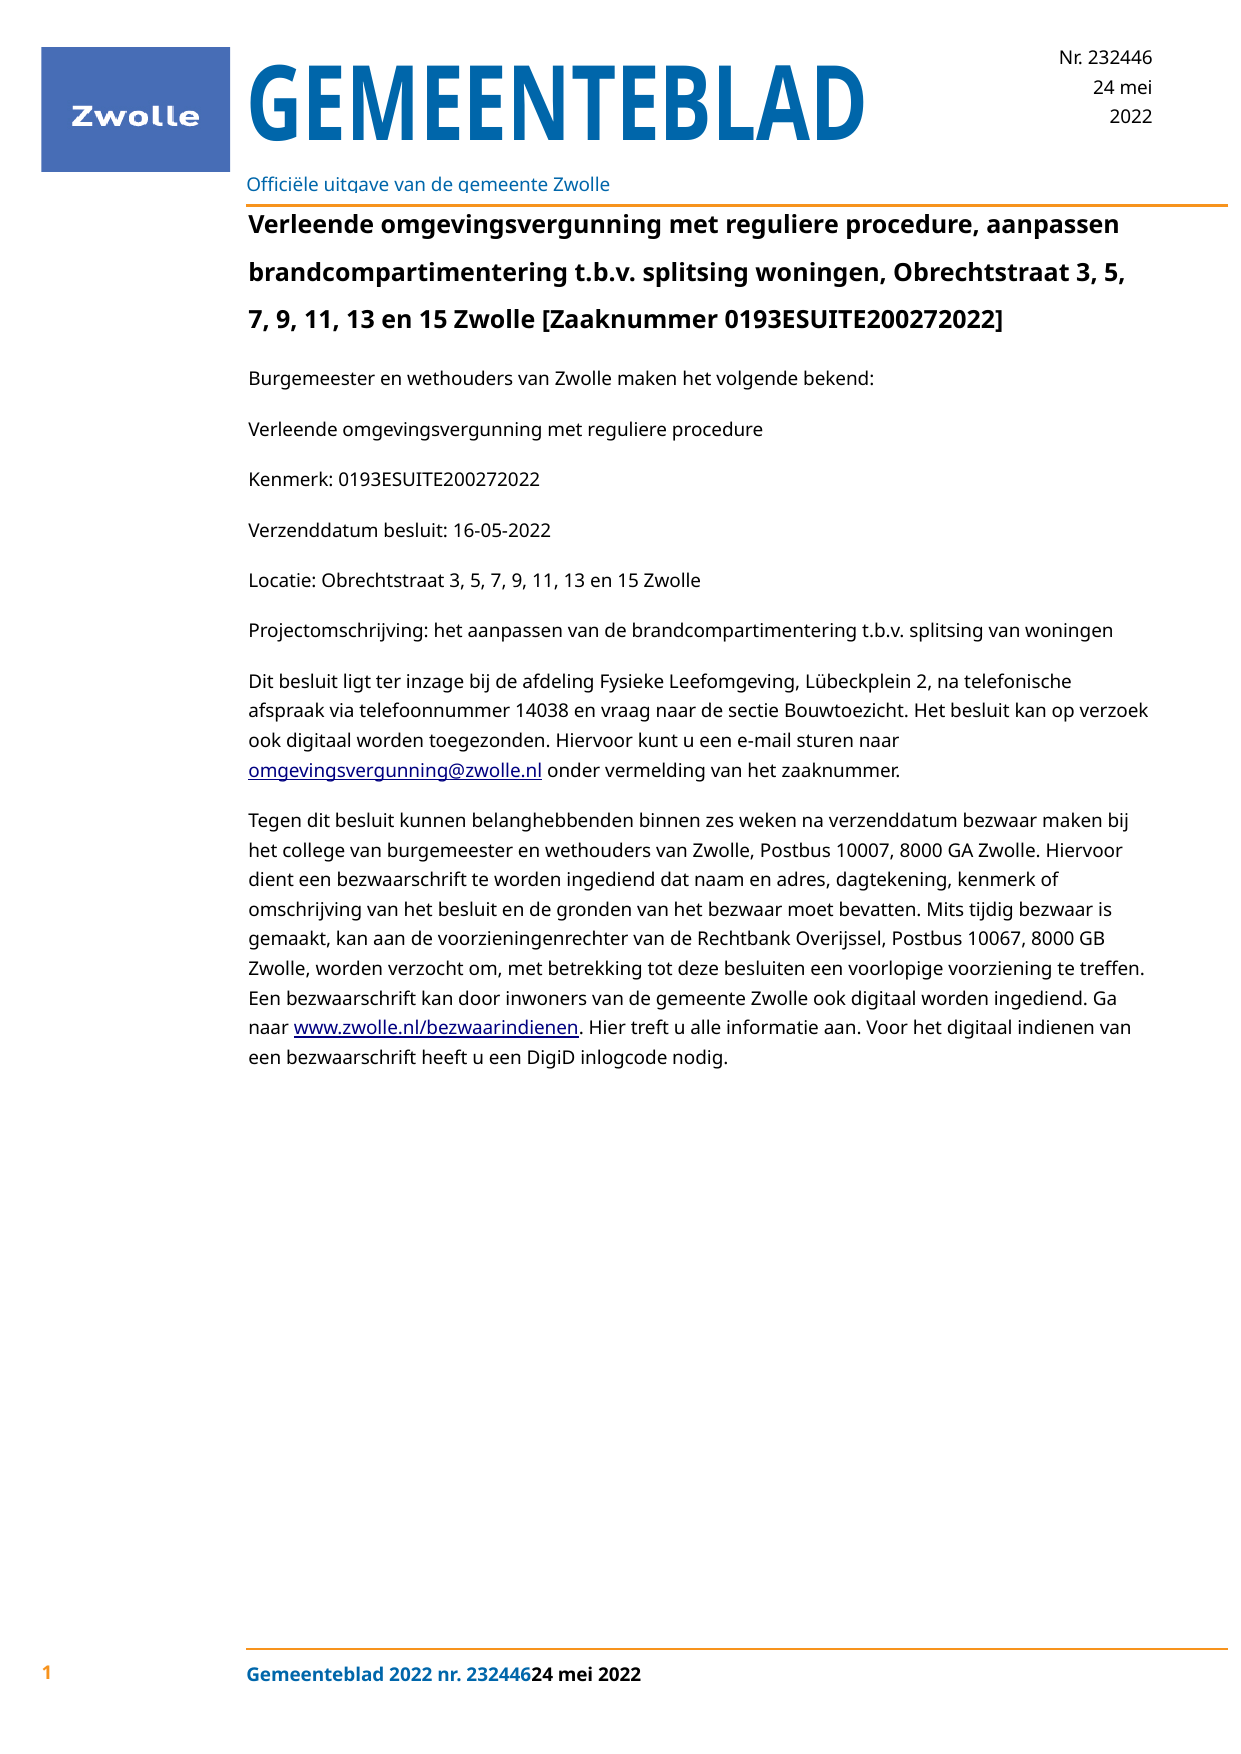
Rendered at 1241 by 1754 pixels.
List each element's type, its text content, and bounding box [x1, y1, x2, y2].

text Dit besluit ligt ter inzage bij de afdeling Fysieke Leefomgeving, Lübeckplein 2, na telefonische afspraak via telefoonnummer 14038 en vraag naar de sectie Bouwtoezicht. Het besluit kan op verzoek ook digitaal worden toegezonden. Hiervoor kunt u een e-mail sturen naar omgevingsvergunning@zwolle.nl onder vermelding van het zaaknummer. [248, 668, 1152, 782]
text Tegen dit besluit kunnen belanghebbenden binnen zes weken na verzenddatum bezwaar maken bij het college van burgemeester en wethouders van Zwolle, Postbus 10007, 8000 GA Zwolle. Hiervoor dient een bezwaarschrift te worden ingediend dat naam en adres, dagtekening, kenmerk of omschrijving van het besluit en de gronden van het bezwaar moet bevatten. Mits tijdig bezwaar is gemaakt, kan aan de voorzieningenrechter van de Rechtbank Overijssel, Postbus 10067, 8000 GB Zwolle, worden verzocht om, met betrekking tot deze besluiten een voorlopige voorziening te treffen. Een bezwaarschrift kan door inwoners van de gemeente Zwolle ook digitaal worden ingediend. Ga naar www.zwolle.nl/bezwaarindienen. Hier treft u alle informatie aan. Voor het digitaal indienen van een bezwaarschrift heeft u een DigiD inlogcode nodig. [248, 807, 1152, 1069]
text Verzenddatum besluit: 16-05-2022 [248, 517, 1152, 542]
picture [41, 47, 231, 172]
text Locatie: Obrechtstraat 3, 5, 7, 9, 11, 13 en 15 Zwolle [248, 567, 1152, 593]
text Verleende omgevingsvergunning met reguliere procedure [248, 416, 1152, 442]
text Kenmerk: 0193ESUITE200272022 [248, 466, 1152, 492]
text Burgemeester en wethouders van Zwolle maken het volgende bekend: [248, 366, 1152, 391]
text Verleende omgevingsvergunning met reguliere procedure, aanpassen brandcompartimentering t.b.v. splitsing woningen, Obrechtstraat 3, 5, 7, 9, 11, 13 en 15 Zwolle [Zaaknummer 0193ESUITE200272022] [248, 207, 1152, 336]
text Projectomschrijving: het aanpassen van de brandcompartimentering t.b.v. splitsing van woningen [248, 618, 1152, 643]
